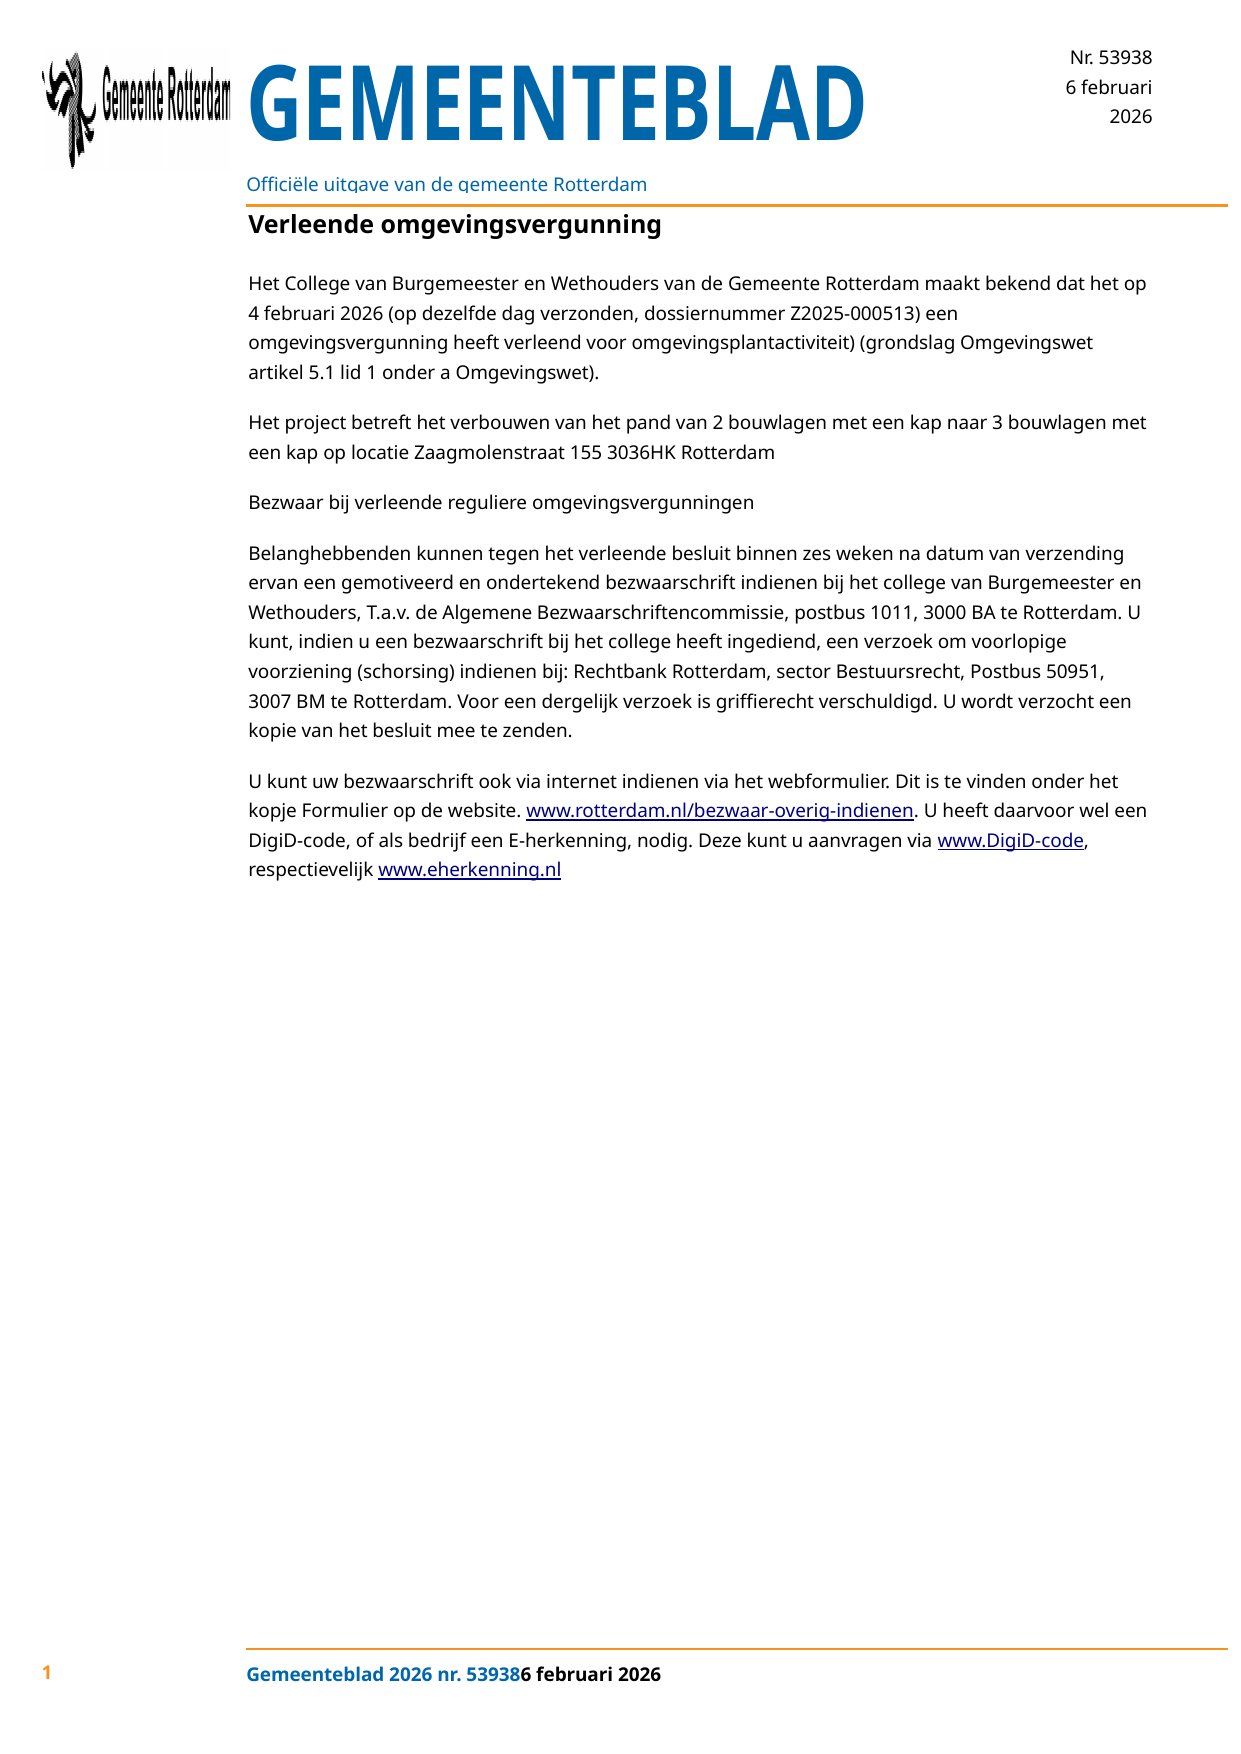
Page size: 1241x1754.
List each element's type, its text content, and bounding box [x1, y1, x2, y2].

text U kunt uw bezwaarschrift ook via internet indienen via het webformulier. Dit is te vinden onder het kopje Formulier op de website. www.rotterdam.nl/bezwaar-overig-indienen. U heeft daarvoor wel een DigiD-code, of als bedrijf een E-herkenning, nodig. Deze kunt u aanvragen via www.DigiD-code, respectievelijk www.eherkenning.nl [248, 768, 1152, 882]
text Belanghebbenden kunnen tegen het verleende besluit binnen zes weken na datum van verzending ervan een gemotiveerd en ondertekend bezwaarschrift indienen bij het college van Burgemeester en Wethouders, T.a.v. de Algemene Bezwaarschriftencommissie, postbus 1011, 3000 BA te Rotterdam. U kunt, indien u een bezwaarschrift bij het college heeft ingediend, een verzoek om voorlopige voorziening (schorsing) indienen bij: Rechtbank Rotterdam, sector Bestuursrecht, Postbus 50951, 3007 BM te Rotterdam. Voor een dergelijk verzoek is griffierecht verschuldigd. U wordt verzocht een kopie van het besluit mee te zenden. [248, 540, 1152, 743]
text Verleende omgevingsvergunning [248, 207, 1152, 241]
text Het project betreft het verbouwen van het pand van 2 bouwlagen met een kap naar 3 bouwlagen met een kap op locatie Zaagmolenstraat 155 3036HK Rotterdam [248, 409, 1152, 465]
text Bezwaar bij verleende reguliere omgevingsvergunningen [248, 489, 1152, 515]
text Het College van Burgemeester en Wethouders van de Gemeente Rotterdam maakt bekend dat het op 4 februari 2026 (op dezelfde dag verzonden, dossiernummer Z2025-000513) een omgevingsvergunning heeft verleend voor omgevingsplantactiviteit) (grondslag Omgevingswet artikel 5.1 lid 1 onder a Omgevingswet). [248, 270, 1152, 385]
picture [41, 47, 231, 172]
